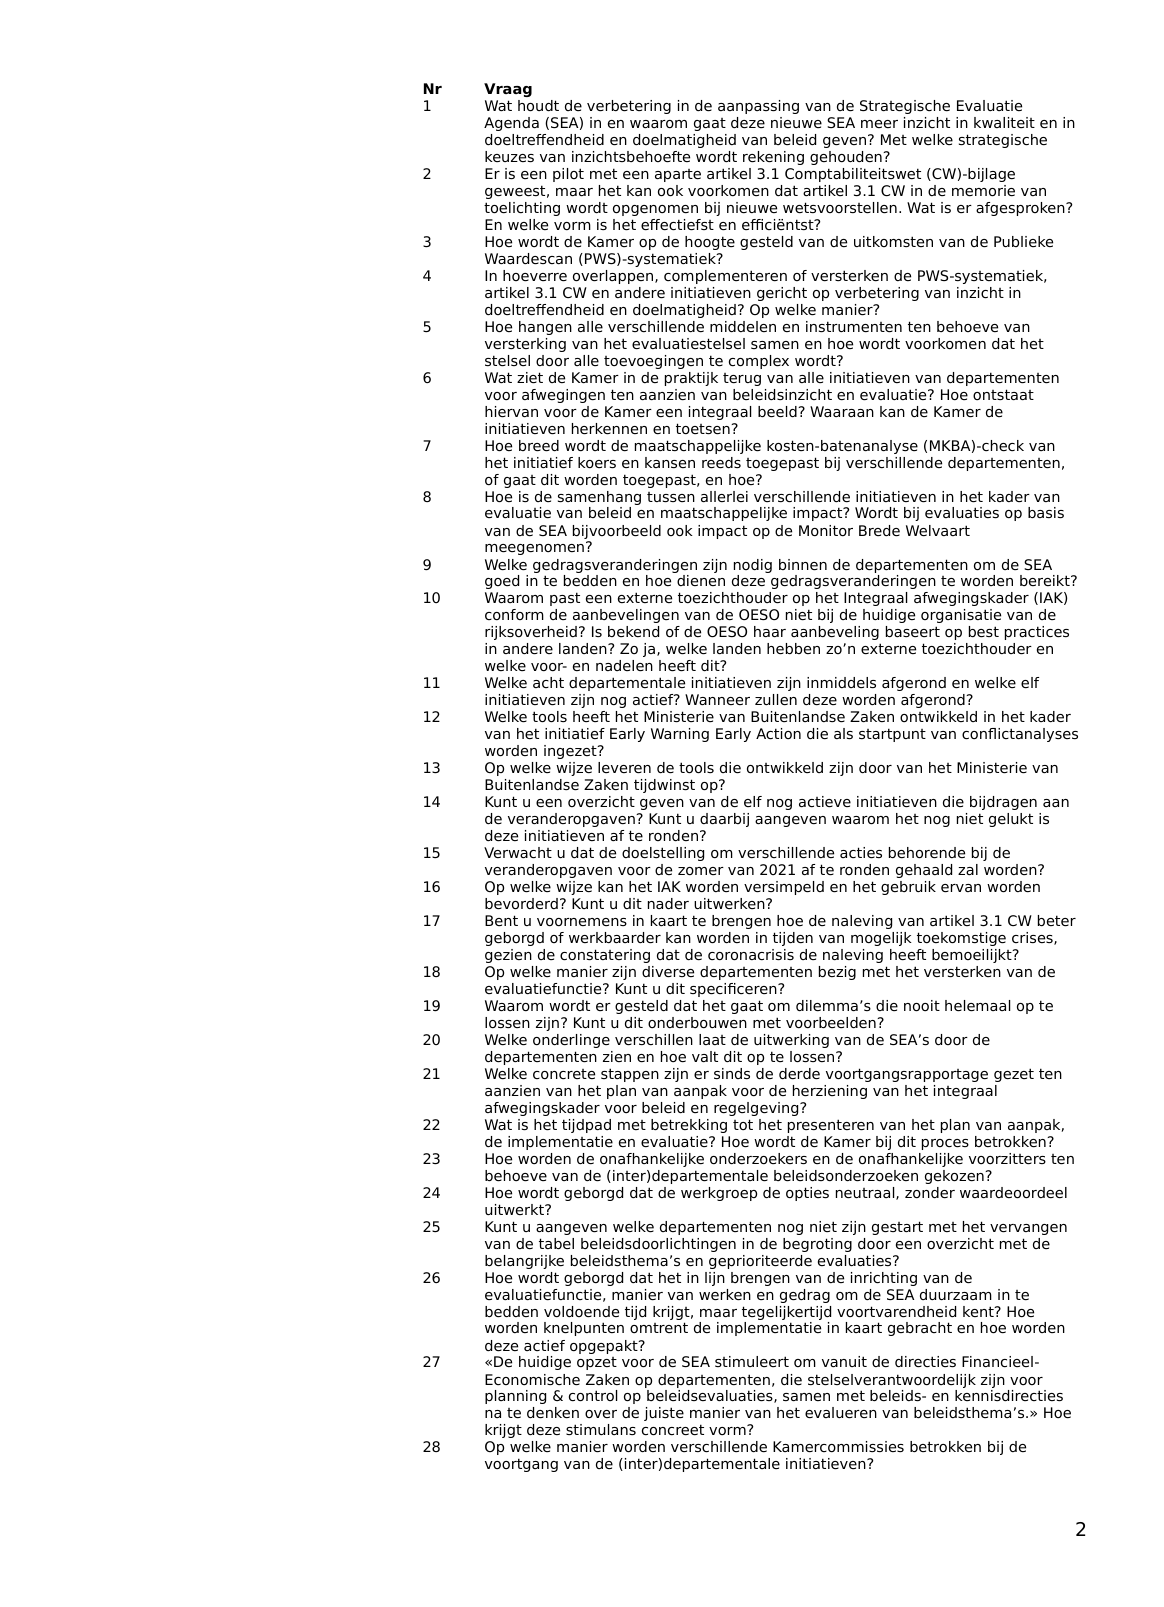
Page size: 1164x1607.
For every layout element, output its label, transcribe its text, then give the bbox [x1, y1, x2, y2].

table_cell In hoeverre overlappen, complementeren of versterken de PWS-systematiek, artikel 3.1 CW en andere initiatieven gericht op verbetering van inzicht in doeltreffendheid en doelmatigheid? Op welke manier? [478, 268, 1087, 319]
table_cell 6 [422, 370, 478, 437]
table_cell Op welke wijze kan het IAK worden versimpeld en het gebruik ervan worden bevorderd? Kunt u dit nader uitwerken? [478, 879, 1087, 913]
table_cell 25 [422, 1219, 478, 1269]
table_cell Wat ziet de Kamer in de praktijk terug van alle initiatieven van departementen voor afwegingen ten aanzien van beleidsinzicht en evaluatie? Hoe ontstaat hiervan voor de Kamer een integraal beeld? Waaraan kan de Kamer de initiatieven herkennen en toetsen? [478, 370, 1087, 437]
table_cell Waarom wordt er gesteld dat het gaat om dilemma’s die nooit helemaal op te lossen zijn? Kunt u dit onderbouwen met voorbeelden? [478, 998, 1087, 1032]
table_cell Welke onderlinge verschillen laat de uitwerking van de SEA’s door de departementen zien en hoe valt dit op te lossen? [478, 1032, 1087, 1066]
table_cell 27 [422, 1354, 478, 1439]
table_cell 5 [422, 319, 478, 369]
table_cell Welke concrete stappen zijn er sinds de derde voortgangsrapportage gezet ten aanzien van het plan van aanpak voor de herziening van het integraal afwegingskader voor beleid en regelgeving? [478, 1066, 1087, 1117]
table_cell 22 [422, 1117, 478, 1151]
table_cell 14 [422, 794, 478, 845]
table_cell Welke acht departementale initiatieven zijn inmiddels afgerond en welke elf initiatieven zijn nog actief? Wanneer zullen deze worden afgerond? [478, 675, 1087, 709]
table_cell Wat is het tijdpad met betrekking tot het presenteren van het plan van aanpak, de implementatie en evaluatie? Hoe wordt de Kamer bij dit proces betrokken? [478, 1117, 1087, 1151]
table_cell 15 [422, 845, 478, 879]
table_cell Kunt u een overzicht geven van de elf nog actieve initiatieven die bijdragen aan de veranderopgaven? Kunt u daarbij aangeven waarom het nog niet gelukt is deze initiatieven af te ronden? [478, 794, 1087, 845]
table_cell 21 [422, 1066, 478, 1117]
table_cell Hoe hangen alle verschillende middelen en instrumenten ten behoeve van versterking van het evaluatiestelsel samen en hoe wordt voorkomen dat het stelsel door alle toevoegingen te complex wordt? [478, 319, 1087, 369]
table_cell Wat houdt de verbetering in de aanpassing van de Strategische Evaluatie Agenda (SEA) in en waarom gaat deze nieuwe SEA meer inzicht in kwaliteit en in doeltreffendheid en doelmatigheid van beleid geven? Met welke strategische keuzes van inzichtsbehoefte wordt rekening gehouden? [478, 98, 1087, 166]
table_cell 8 [422, 489, 478, 556]
table_cell 19 [422, 998, 478, 1032]
table_cell 4 [422, 268, 478, 319]
table_cell «De huidige opzet voor de SEA stimuleert om vanuit de directies Financieel-Economische Zaken op departementen, die stelselverantwoordelijk zijn voor planning & control op beleidsevaluaties, samen met beleids- en kennisdirecties na te denken over de juiste manier van het evalueren van beleidsthema’s.» Hoe krijgt deze stimulans concreet vorm? [478, 1354, 1087, 1439]
table_cell 26 [422, 1270, 478, 1354]
table_cell Bent u voornemens in kaart te brengen hoe de naleving van artikel 3.1 CW beter geborgd of werkbaarder kan worden in tijden van mogelijk toekomstige crises, gezien de constatering dat de coronacrisis de naleving heeft bemoeilijkt? [478, 913, 1087, 964]
table_cell 2 [422, 166, 478, 234]
table_cell 20 [422, 1032, 478, 1066]
table_cell Waarom past een externe toezichthouder op het Integraal afwegingskader (IAK) conform de aanbevelingen van de OESO niet bij de huidige organisatie van de rijksoverheid? Is bekend of de OESO haar aanbeveling baseert op best practices in andere landen? Zo ja, welke landen hebben zo’n externe toezichthouder en welke voor- en nadelen heeft dit? [478, 590, 1087, 675]
table_cell Welke tools heeft het Ministerie van Buitenlandse Zaken ontwikkeld in het kader van het initiatief Early Warning Early Action die als startpunt van conflictanalyses worden ingezet? [478, 709, 1087, 760]
table_cell 12 [422, 709, 478, 760]
table_cell Verwacht u dat de doelstelling om verschillende acties behorende bij de veranderopgaven voor de zomer van 2021 af te ronden gehaald zal worden? [478, 845, 1087, 879]
table_cell 7 [422, 438, 478, 488]
table_cell Hoe is de samenhang tussen allerlei verschillende initiatieven in het kader van evaluatie van beleid en maatschappelijke impact? Wordt bij evaluaties op basis van de SEA bijvoorbeeld ook impact op de Monitor Brede Welvaart meegenomen? [478, 489, 1087, 556]
table_cell Hoe wordt de Kamer op de hoogte gesteld van de uitkomsten van de Publieke Waardescan (PWS)-systematiek? [478, 234, 1087, 268]
table_cell Er is een pilot met een aparte artikel 3.1 Comptabiliteitswet (CW)-bijlage geweest, maar het kan ook voorkomen dat artikel 3.1 CW in de memorie van toelichting wordt opgenomen bij nieuwe wetsvoorstellen. Wat is er afgesproken? En welke vorm is het effectiefst en efficiëntst? [478, 166, 1087, 234]
table_cell 16 [422, 879, 478, 913]
table_header Nr [422, 81, 478, 98]
table_cell Hoe breed wordt de maatschappelijke kosten-batenanalyse (MKBA)-check van het initiatief koers en kansen reeds toegepast bij verschillende departementen, of gaat dit worden toegepast, en hoe? [478, 438, 1087, 488]
table_cell 24 [422, 1185, 478, 1218]
table_cell 18 [422, 964, 478, 998]
table_cell 3 [422, 234, 478, 268]
table_cell 10 [422, 590, 478, 675]
table_cell Op welke wijze leveren de tools die ontwikkeld zijn door van het Ministerie van Buitenlandse Zaken tijdwinst op? [478, 760, 1087, 794]
table_cell 28 [422, 1439, 478, 1473]
table_cell Op welke manier zijn diverse departementen bezig met het versterken van de evaluatiefunctie? Kunt u dit specificeren? [478, 964, 1087, 998]
table_cell 13 [422, 760, 478, 794]
table_cell Op welke manier worden verschillende Kamercommissies betrokken bij de voortgang van de (inter)departementale initiatieven? [478, 1439, 1087, 1473]
table_header Vraag [478, 81, 1087, 98]
table_cell Hoe wordt geborgd dat het in lijn brengen van de inrichting van de evaluatiefunctie, manier van werken en gedrag om de SEA duurzaam in te bedden voldoende tijd krijgt, maar tegelijkertijd voortvarendheid kent? Hoe worden knelpunten omtrent de implementatie in kaart gebracht en hoe worden deze actief opgepakt? [478, 1270, 1087, 1354]
table_cell Hoe worden de onafhankelijke onderzoekers en de onafhankelijke voorzitters ten behoeve van de (inter)departementale beleidsonderzoeken gekozen? [478, 1151, 1087, 1184]
table_cell 11 [422, 675, 478, 709]
table_cell 9 [422, 556, 478, 590]
table_cell Hoe wordt geborgd dat de werkgroep de opties neutraal, zonder waardeoordeel uitwerkt? [478, 1185, 1087, 1218]
table_cell 23 [422, 1151, 478, 1184]
table_cell 1 [422, 98, 478, 166]
table_cell Kunt u aangeven welke departementen nog niet zijn gestart met het vervangen van de tabel beleidsdoorlichtingen in de begroting door een overzicht met de belangrijke beleidsthema’s en geprioriteerde evaluaties? [478, 1219, 1087, 1269]
table_cell Welke gedragsveranderingen zijn nodig binnen de departementen om de SEA goed in te bedden en hoe dienen deze gedragsveranderingen te worden bereikt? [478, 556, 1087, 590]
table_cell 17 [422, 913, 478, 964]
